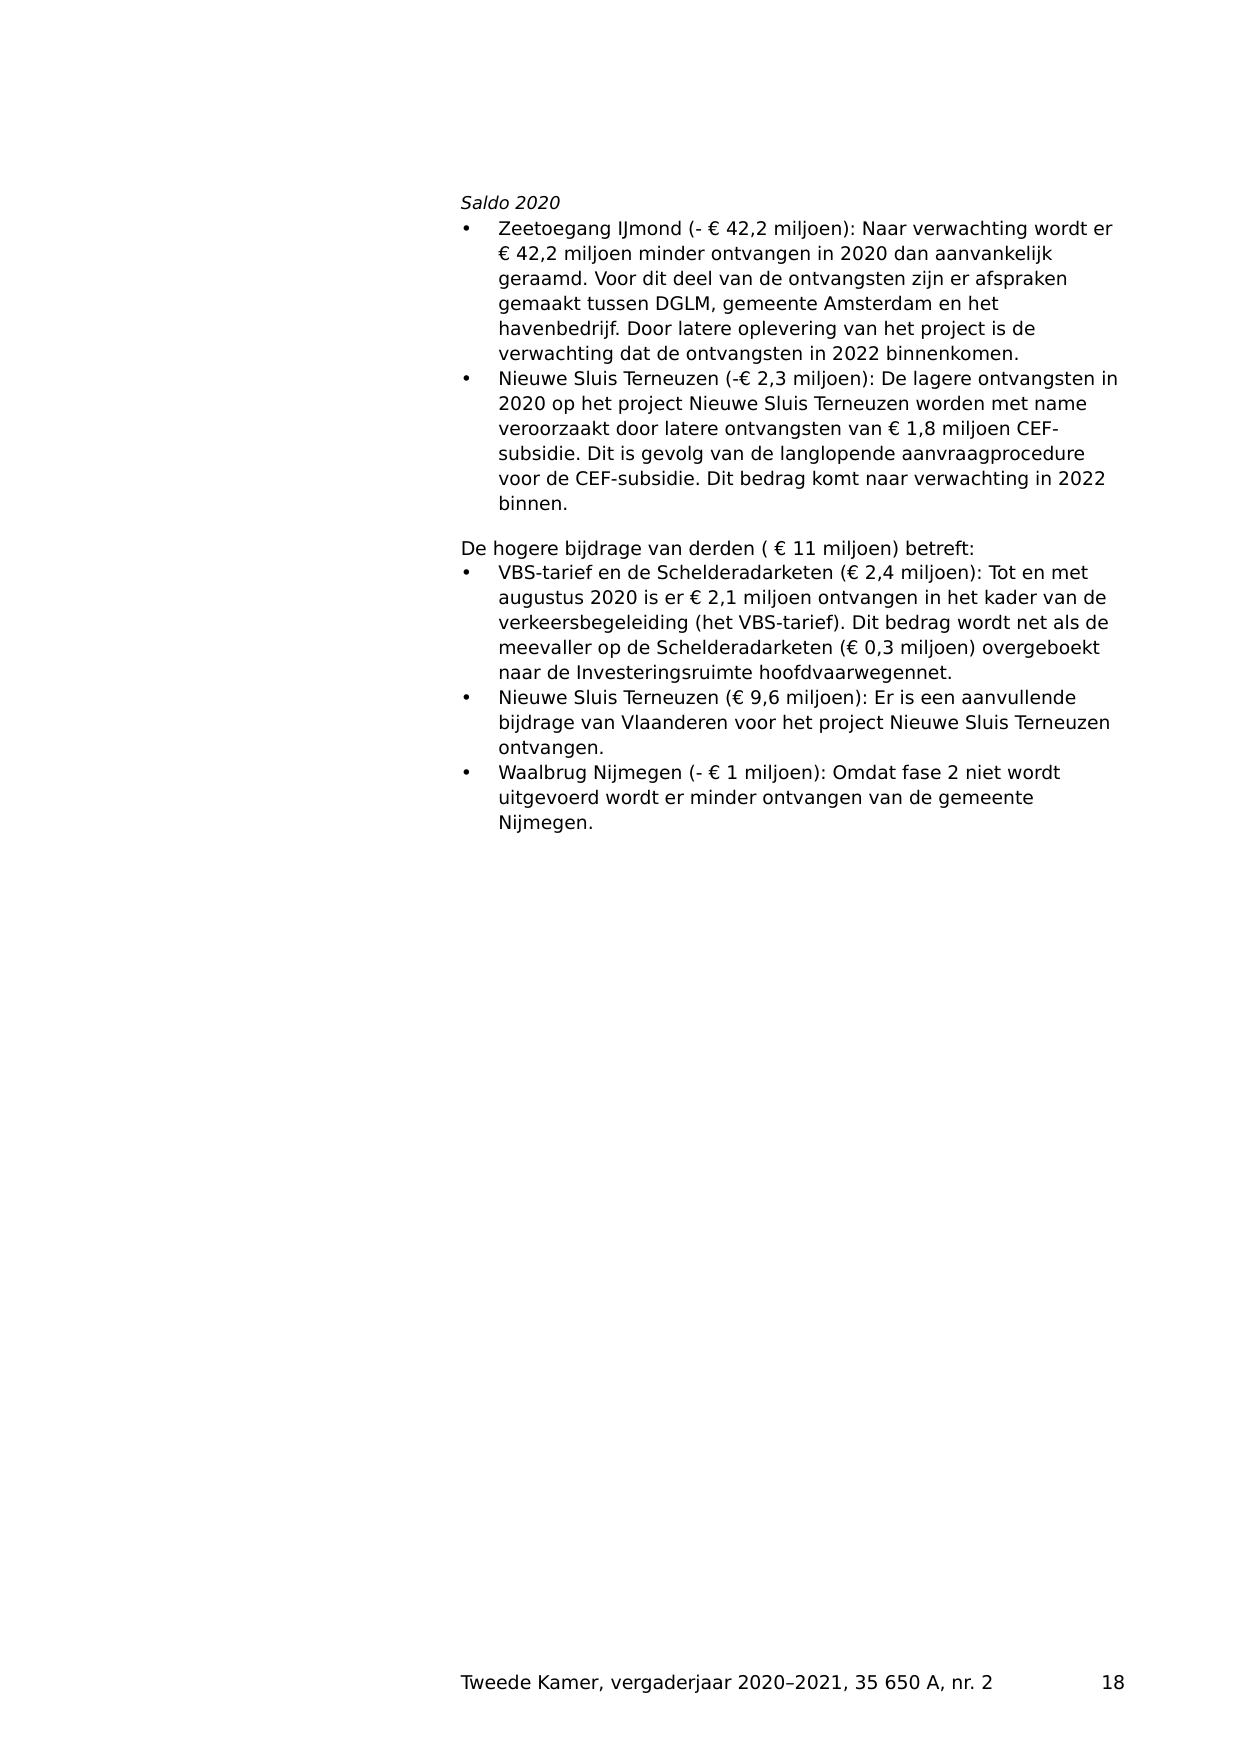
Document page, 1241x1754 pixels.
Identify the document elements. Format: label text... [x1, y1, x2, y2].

list Nieuwe Sluis Terneuzen (-€ 2,3 miljoen): De lagere ontvangsten in 2020 op het project Nieuwe Sluis Terneuzen worden met name veroorzaakt door latere ontvangsten van € 1,8 miljoen CEF-subsidie. Dit is gevolg van de langlopende aanvraagprocedure voor de CEF-subsidie. Dit bedrag komt naar verwachting in 2022 binnen. [461, 366, 1125, 516]
list Nieuwe Sluis Terneuzen (€ 9,6 miljoen): Er is een aanvullende bijdrage van Vlaanderen voor het project Nieuwe Sluis Terneuzen ontvangen. [461, 685, 1125, 760]
list Zeetoegang IJmond (- € 42,2 miljoen): Naar verwachting wordt er € 42,2 miljoen minder ontvangen in 2020 dan aanvankelijk geraamd. Voor dit deel van de ontvangsten zijn er afspraken gemaakt tussen DGLM, gemeente Amsterdam en het havenbedrijf. Door latere oplevering van het project is de verwachting dat de ontvangsten in 2022 binnenkomen. [461, 216, 1125, 366]
text De hogere bijdrage van derden ( € 11 miljoen) betreft: [461, 538, 1125, 560]
text Saldo 2020 [461, 191, 1125, 214]
list Waalbrug Nijmegen (- € 1 miljoen): Omdat fase 2 niet wordt uitgevoerd wordt er minder ontvangen van de gemeente Nijmegen. [461, 760, 1125, 835]
list VBS-tarief en de Schelderadarketen (€ 2,4 miljoen): Tot en met augustus 2020 is er € 2,1 miljoen ontvangen in het kader van de verkeersbegeleiding (het VBS-tarief). Dit bedrag wordt net als de meevaller op de Schelderadarketen (€ 0,3 miljoen) overgeboekt naar de Investeringsruimte hoofdvaarwegennet. [461, 560, 1125, 685]
